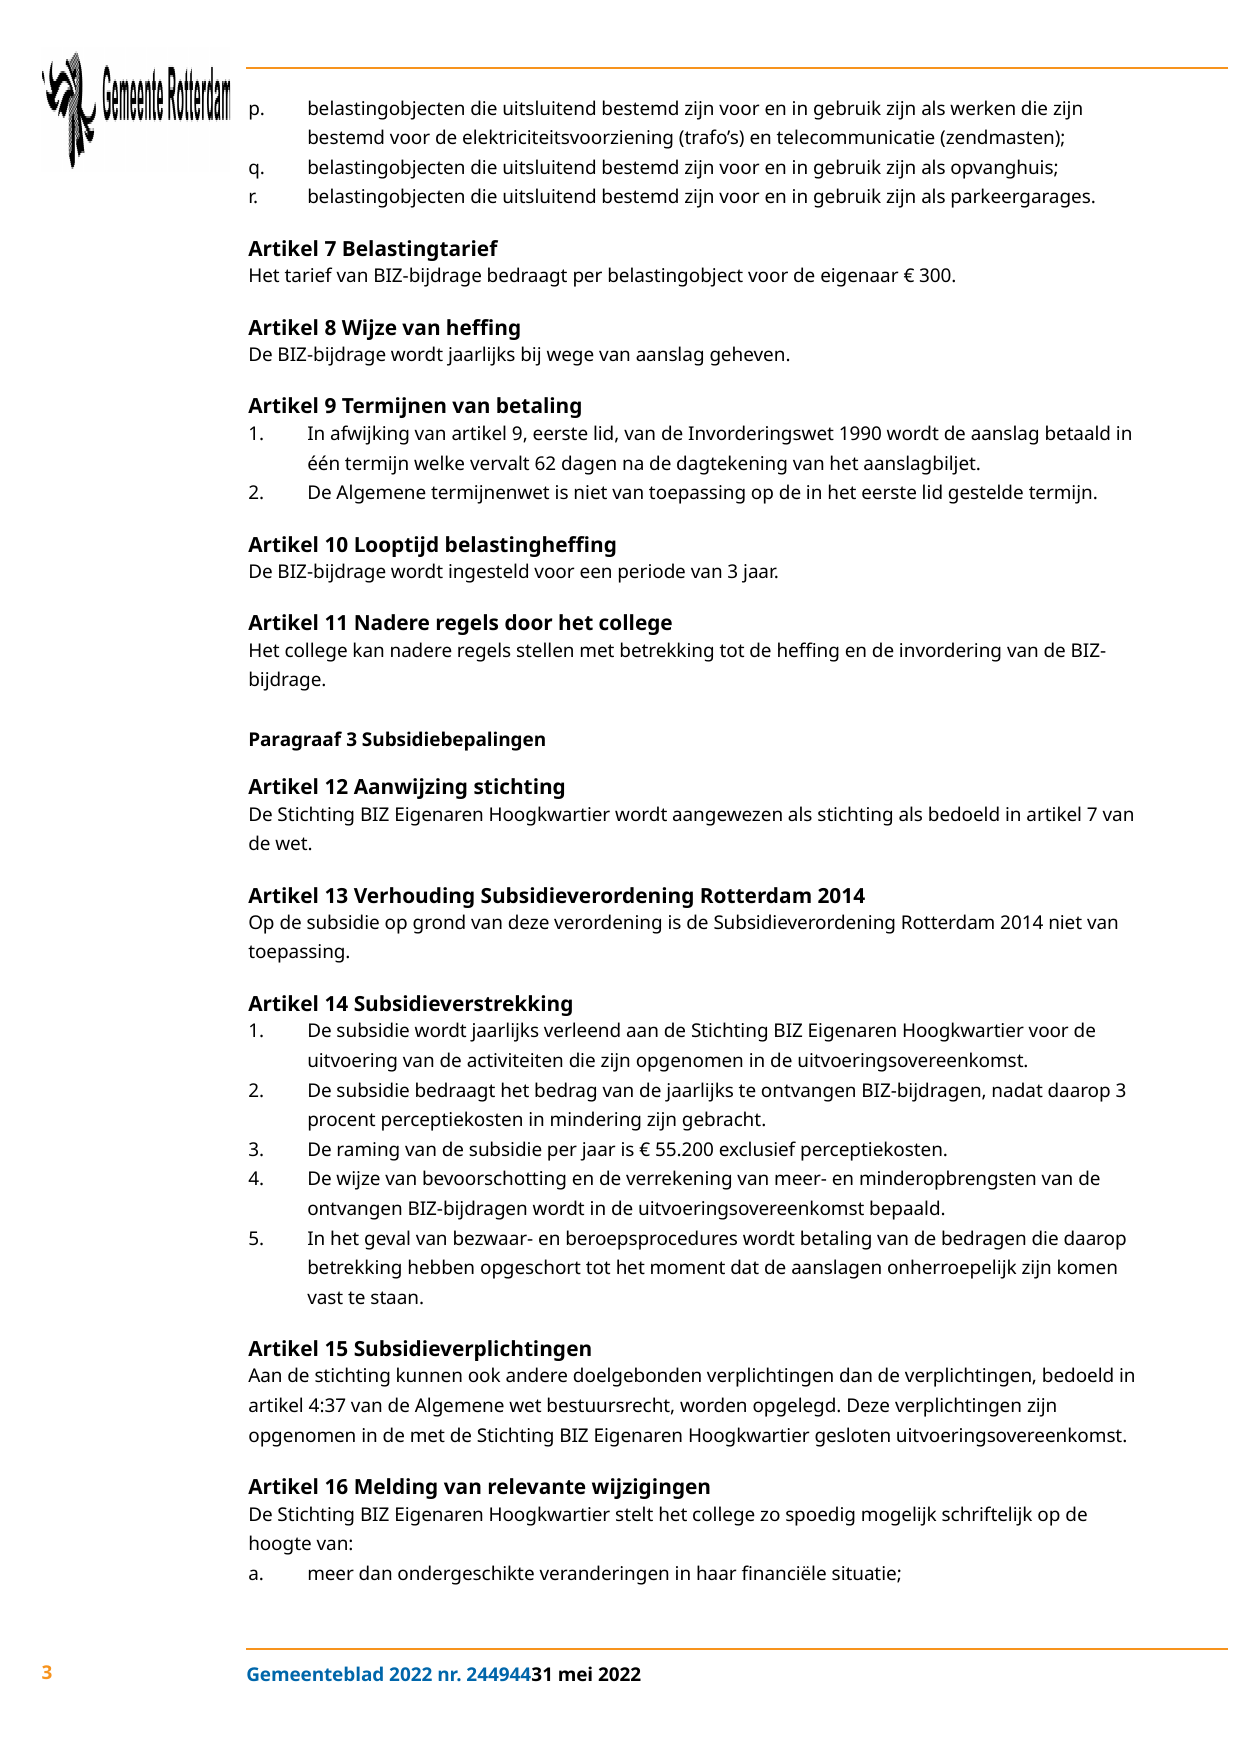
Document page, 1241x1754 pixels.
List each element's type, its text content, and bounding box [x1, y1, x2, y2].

text Artikel 8 Wijze van heffing [248, 313, 1152, 341]
picture [41, 47, 231, 172]
list De wijze van bevoorschotting en de verrekening van meer- en minderopbrengsten van de ontvangen BIZ-bijdragen wordt in de uitvoeringsovereenkomst bepaald. [248, 1166, 1152, 1221]
text De BIZ-bijdrage wordt jaarlijks bij wege van aanslag geheven. [248, 341, 1152, 367]
list In het geval van bezwaar- en beroepsprocedures wordt betaling van de bedragen die daarop betrekking hebben opgeschort tot het moment dat de aanslagen onherroepelijk zijn komen vast te staan. [248, 1225, 1152, 1309]
text Het college kan nadere regels stellen met betrekking tot de heffing en de invordering van de BIZ-bijdrage. [248, 637, 1152, 692]
list De subsidie wordt jaarlijks verleend aan de Stichting BIZ Eigenaren Hoogkwartier voor de uitvoering van de activiteiten die zijn opgenomen in de uitvoeringsovereenkomst. [248, 1018, 1152, 1073]
text Het tarief van BIZ-bijdrage bedraagt per belastingobject voor de eigenaar € 300. [248, 262, 1152, 288]
text Artikel 15 Subsidieverplichtingen [248, 1334, 1152, 1363]
list belastingobjecten die uitsluitend bestemd zijn voor en in gebruik zijn als opvanghuis; [248, 154, 1152, 180]
list De Algemene termijnenwet is niet van toepassing op de in het eerste lid gestelde termijn. [248, 479, 1152, 505]
list De subsidie bedraagt het bedrag van de jaarlijks te ontvangen BIZ-bijdragen, nadat daarop 3 procent perceptiekosten in mindering zijn gebracht. [248, 1077, 1152, 1132]
text Artikel 12 Aanwijzing stichting [248, 772, 1152, 801]
list De raming van de subsidie per jaar is € 55.200 exclusief perceptiekosten. [248, 1136, 1152, 1162]
text Artikel 14 Subsidieverstrekking [248, 989, 1152, 1018]
text Op de subsidie op grond van deze verordening is de Subsidieverordening Rotterdam 2014 niet van toepassing. [248, 909, 1152, 964]
list meer dan ondergeschikte veranderingen in haar financiële situatie; [248, 1560, 1152, 1586]
text Artikel 11 Nadere regels door het college [248, 608, 1152, 637]
text Artikel 16 Melding van relevante wijzigingen [248, 1472, 1152, 1501]
text Artikel 7 Belastingtarief [248, 234, 1152, 262]
text Artikel 10 Looptijd belastingheffing [248, 530, 1152, 558]
text De Stichting BIZ Eigenaren Hoogkwartier stelt het college zo spoedig mogelijk schriftelijk op de hoogte van: [248, 1501, 1152, 1556]
text Artikel 13 Verhouding Subsidieverordening Rotterdam 2014 [248, 881, 1152, 909]
list belastingobjecten die uitsluitend bestemd zijn voor en in gebruik zijn als parkeergarages. [248, 183, 1152, 209]
text Artikel 9 Termijnen van betaling [248, 392, 1152, 420]
text De Stichting BIZ Eigenaren Hoogkwartier wordt aangewezen als stichting als bedoeld in artikel 7 van de wet. [248, 801, 1152, 856]
list In afwijking van artikel 9, eerste lid, van de Invorderingswet 1990 wordt de aanslag betaald in één termijn welke vervalt 62 dagen na de dagtekening van het aanslagbiljet. [248, 420, 1152, 475]
list belastingobjecten die uitsluitend bestemd zijn voor en in gebruik zijn als werken die zijn bestemd voor de elektriciteitsvoorziening (trafo’s) en telecommunicatie (zendmasten); [248, 95, 1152, 150]
text De BIZ-bijdrage wordt ingesteld voor een periode van 3 jaar. [248, 558, 1152, 584]
text Paragraaf 3 Subsidiebepalingen [248, 726, 1152, 751]
text Aan de stichting kunnen ook andere doelgebonden verplichtingen dan de verplichtingen, bedoeld in artikel 4:37 van de Algemene wet bestuursrecht, worden opgelegd. Deze verplichtingen zijn opgenomen in de met de Stichting BIZ Eigenaren Hoogkwartier gesloten uitvoeringsovereenkomst. [248, 1363, 1152, 1448]
